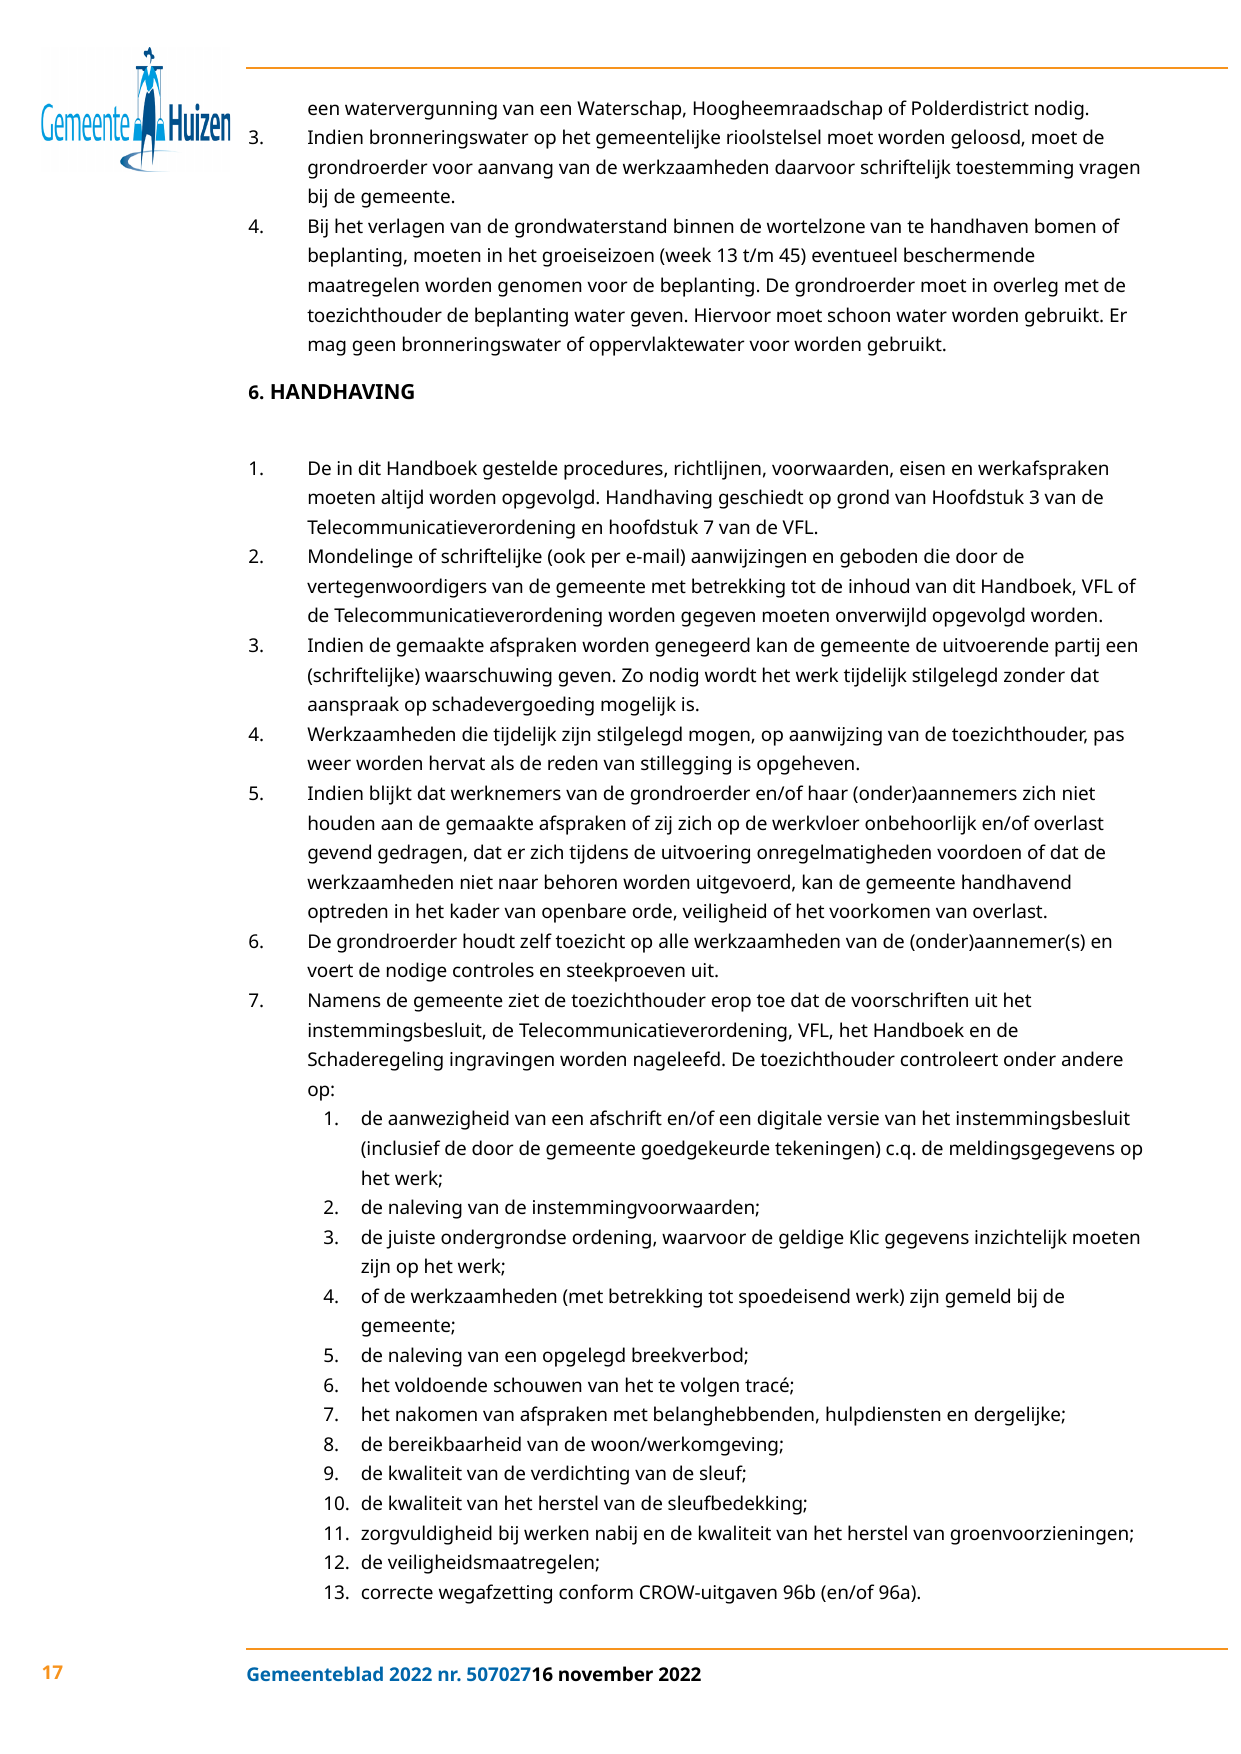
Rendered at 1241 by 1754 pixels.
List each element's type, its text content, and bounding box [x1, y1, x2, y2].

list de veiligheidsmaatregelen; [323, 1549, 1152, 1575]
list of de werkzaamheden (met betrekking tot spoedeisend werk) zijn gemeld bij de gemeente; [323, 1283, 1152, 1338]
list De in dit Handboek gestelde procedures, richtlijnen, voorwaarden, eisen en werkafspraken moeten altijd worden opgevolgd. Handhaving geschiedt op grond van Hoofdstuk 3 van de Telecommunicatieverordening en hoofdstuk 7 van de VFL. [248, 455, 1152, 540]
list Indien de gemaakte afspraken worden genegeerd kan de gemeente de uitvoerende partij een (schriftelijke) waarschuwing geven. Zo nodig wordt het werk tijdelijk stilgelegd zonder dat aanspraak op schadevergoeding mogelijk is. [248, 632, 1152, 717]
list de aanwezigheid van een afschrift en/of een digitale versie van het instemmingsbesluit (inclusief de door de gemeente goedgekeurde tekeningen) c.q. de meldingsgegevens op het werk; [323, 1106, 1152, 1191]
list het nakomen van afspraken met belanghebbenden, hulpdiensten en dergelijke; [323, 1401, 1152, 1427]
list zorgvuldigheid bij werken nabij en de kwaliteit van het herstel van groenvoorzieningen; [323, 1520, 1152, 1546]
list de bereikbaarheid van de woon/werkomgeving; [323, 1431, 1152, 1457]
list de naleving van een opgelegd breekverbod; [323, 1342, 1152, 1368]
list Namens de gemeente ziet de toezichthouder erop toe dat de voorschriften uit het instemmingsbesluit, de Telecommunicatieverordening, VFL, het Handboek en de Schaderegeling ingravingen worden nageleefd. De toezichthouder controleert onder andere op: [248, 987, 1152, 1102]
list het voldoende schouwen van het te volgen tracé; [323, 1372, 1152, 1398]
list correcte wegafzetting conform CROW-uitgaven 96b (en/of 96a). [323, 1579, 1152, 1605]
list Bij het verlagen van de grondwaterstand binnen de wortelzone van te handhaven bomen of beplanting, moeten in het groeiseizoen (week 13 t/m 45) eventueel beschermende maatregelen worden genomen voor de beplanting. De grondroerder moet in overleg met de toezichthouder de beplanting water geven. Hiervoor moet schoon water worden gebruikt. Er mag geen bronneringswater of oppervlaktewater voor worden gebruikt. [248, 213, 1152, 357]
list De grondroerder houdt zelf toezicht op alle werkzaamheden van de (onder)aannemer(s) en voert de nodige controles en steekproeven uit. [248, 928, 1152, 983]
list Mondelinge of schriftelijke (ook per e-mail) aanwijzingen en geboden die door de vertegenwoordigers van de gemeente met betrekking tot de inhoud van dit Handboek, VFL of de Telecommunicatieverordening worden gegeven moeten onverwijld opgevolgd worden. [248, 543, 1152, 628]
list een watervergunning van een Waterschap, Hoogheemraadschap of Polderdistrict nodig. [248, 95, 1152, 121]
list de naleving van de instemmingvoorwaarden; [323, 1194, 1152, 1220]
list Indien bronneringswater op het gemeentelijke rioolstelsel moet worden geloosd, moet de grondroerder voor aanvang van de werkzaamheden daarvoor schriftelijk toestemming vragen bij de gemeente. [248, 124, 1152, 209]
list de juiste ondergrondse ordening, waarvoor de geldige Klic gegevens inzichtelijk moeten zijn op het werk; [323, 1224, 1152, 1279]
list Indien blijkt dat werknemers van de grondroerder en/of haar (onder)aannemers zich niet houden aan de gemaakte afspraken of zij zich op de werkvloer onbehoorlijk en/of overlast gevend gedragen, dat er zich tijdens de uitvoering onregelmatigheden voordoen of dat de werkzaamheden niet naar behoren worden uitgevoerd, kan de gemeente handhavend optreden in het kader van openbare orde, veiligheid of het voorkomen van overlast. [248, 780, 1152, 924]
list de kwaliteit van de verdichting van de sleuf; [323, 1461, 1152, 1486]
picture [41, 47, 231, 172]
text 6. HANDHAVING [248, 377, 1152, 406]
list Werkzaamheden die tijdelijk zijn stilgelegd mogen, op aanwijzing van de toezichthouder, pas weer worden hervat als de reden van stillegging is opgeheven. [248, 721, 1152, 776]
list de kwaliteit van het herstel van de sleufbedekking; [323, 1490, 1152, 1516]
